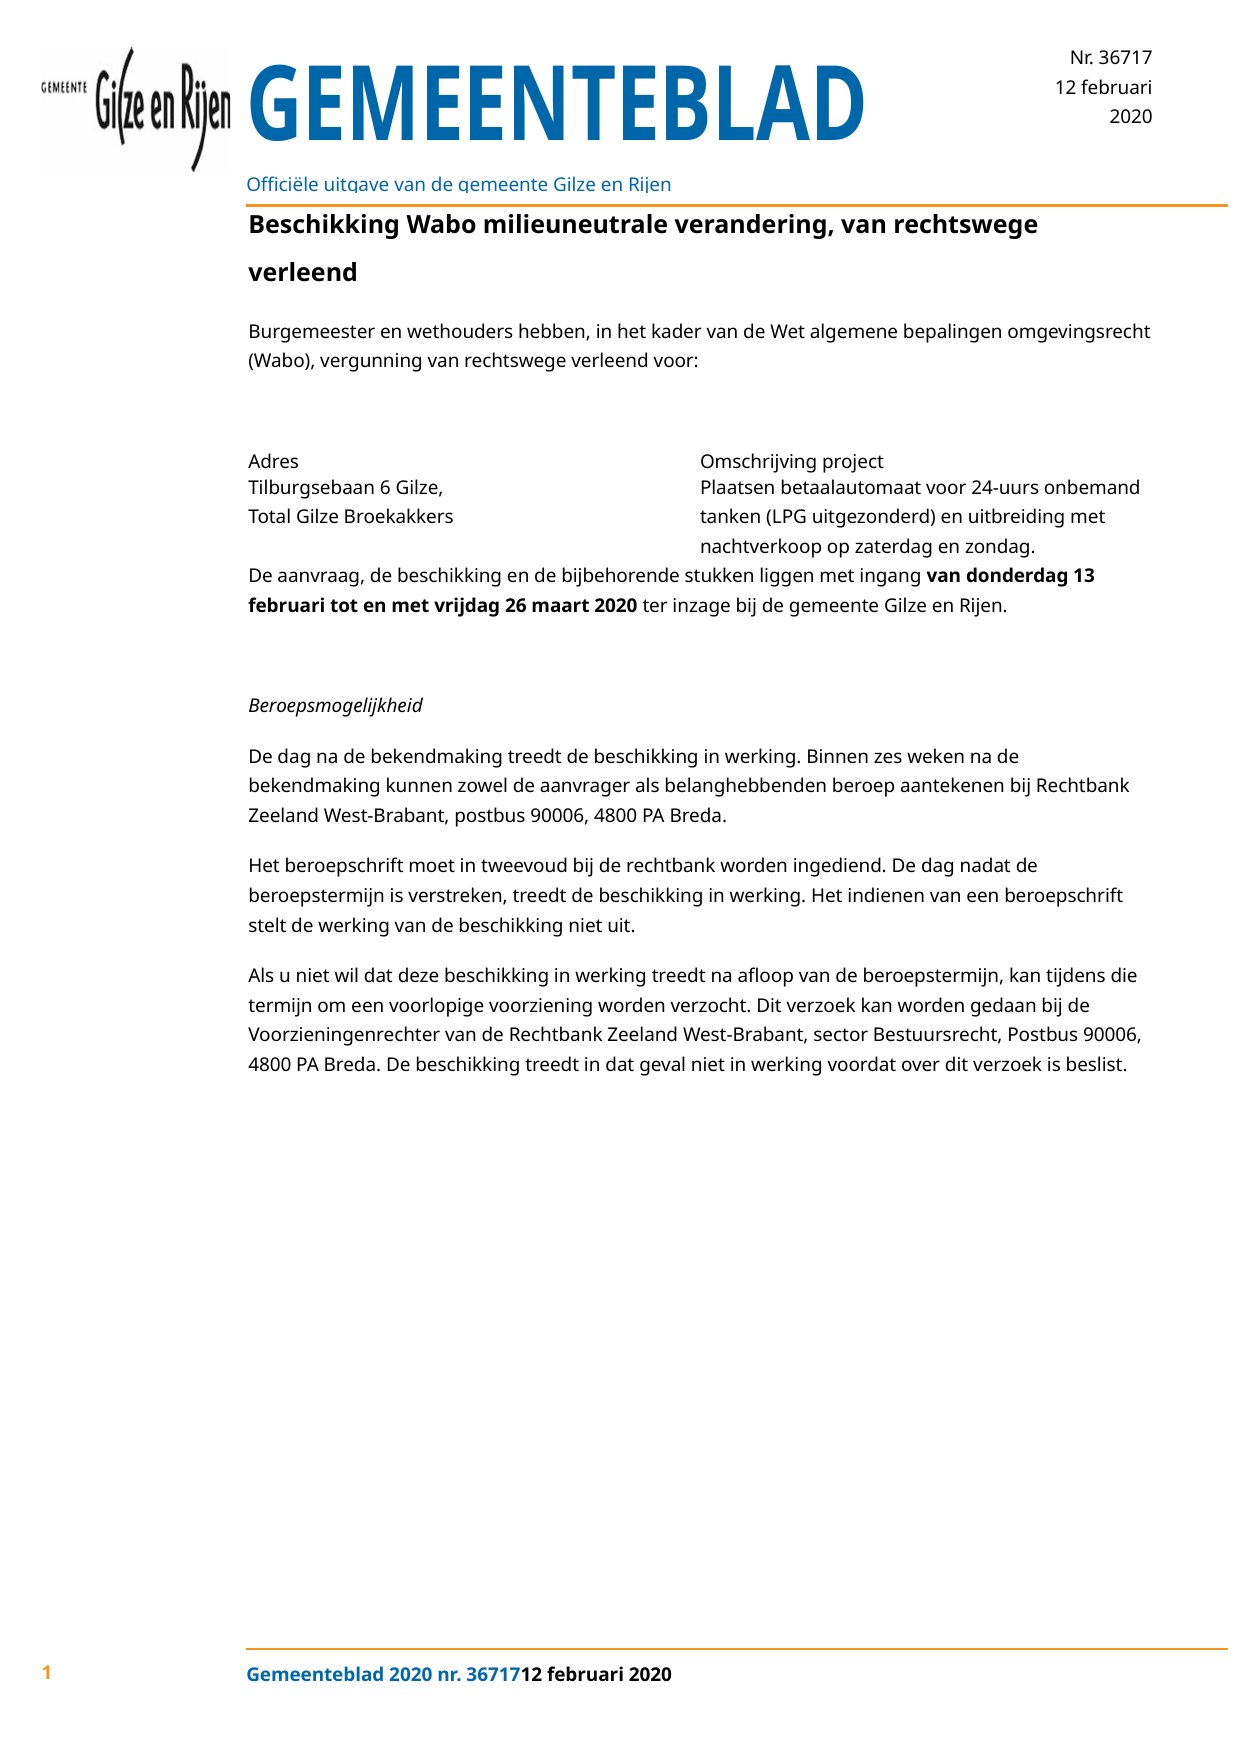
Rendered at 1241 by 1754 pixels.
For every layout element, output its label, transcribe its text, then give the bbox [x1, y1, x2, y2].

table_cell Plaatsen betaalautomaat voor 24-uurs onbemand tanken (LPG uitgezonderd) en uitbreiding met nachtverkoop op zaterdag en zondag. [700, 474, 1152, 559]
text Beroepsmogelijkheid [248, 693, 1152, 718]
text De dag na de bekendmaking treedt de beschikking in werking. Binnen zes weken na de bekendmaking kunnen zowel de aanvrager als belanghebbenden beroep aantekenen bij Rechtbank Zeeland West-Brabant, postbus 90006, 4800 PA Breda. [248, 743, 1152, 828]
table_cell Tilburgsebaan 6 Gilze, Total Gilze Broekakkers [248, 474, 700, 559]
table_header Omschrijving project [700, 449, 1152, 474]
text Het beroepschrift moet in tweevoud bij de rechtbank worden ingediend. De dag nadat de beroepstermijn is verstreken, treedt de beschikking in werking. Het indienen van een beroepschrift stelt de werking van de beschikking niet uit. [248, 853, 1152, 938]
text Als u niet wil dat deze beschikking in werking treedt na afloop van de beroepstermijn, kan tijdens die termijn om een voorlopige voorziening worden verzocht. Dit verzoek kan worden gedaan bij de Voorzieningenrechter van de Rechtbank Zeeland West-Brabant, sector Bestuursrecht, Postbus 90006, 4800 PA Breda. De beschikking treedt in dat geval niet in werking voordat over dit verzoek is beslist. [248, 962, 1152, 1077]
table_header Adres [248, 449, 700, 474]
text Beschikking Wabo milieuneutrale verandering, van rechtswege verleend [248, 207, 1152, 288]
picture [41, 47, 231, 172]
text De aanvraag, de beschikking en de bijbehorende stukken liggen met ingang van donderdag 13 februari tot en met vrijdag 26 maart 2020 ter inzage bij de gemeente Gilze en Rijen. [248, 562, 1152, 618]
text Burgemeester en wethouders hebben, in het kader van de Wet algemene bepalingen omgevingsrecht (Wabo), vergunning van rechtswege verleend voor: [248, 318, 1152, 373]
